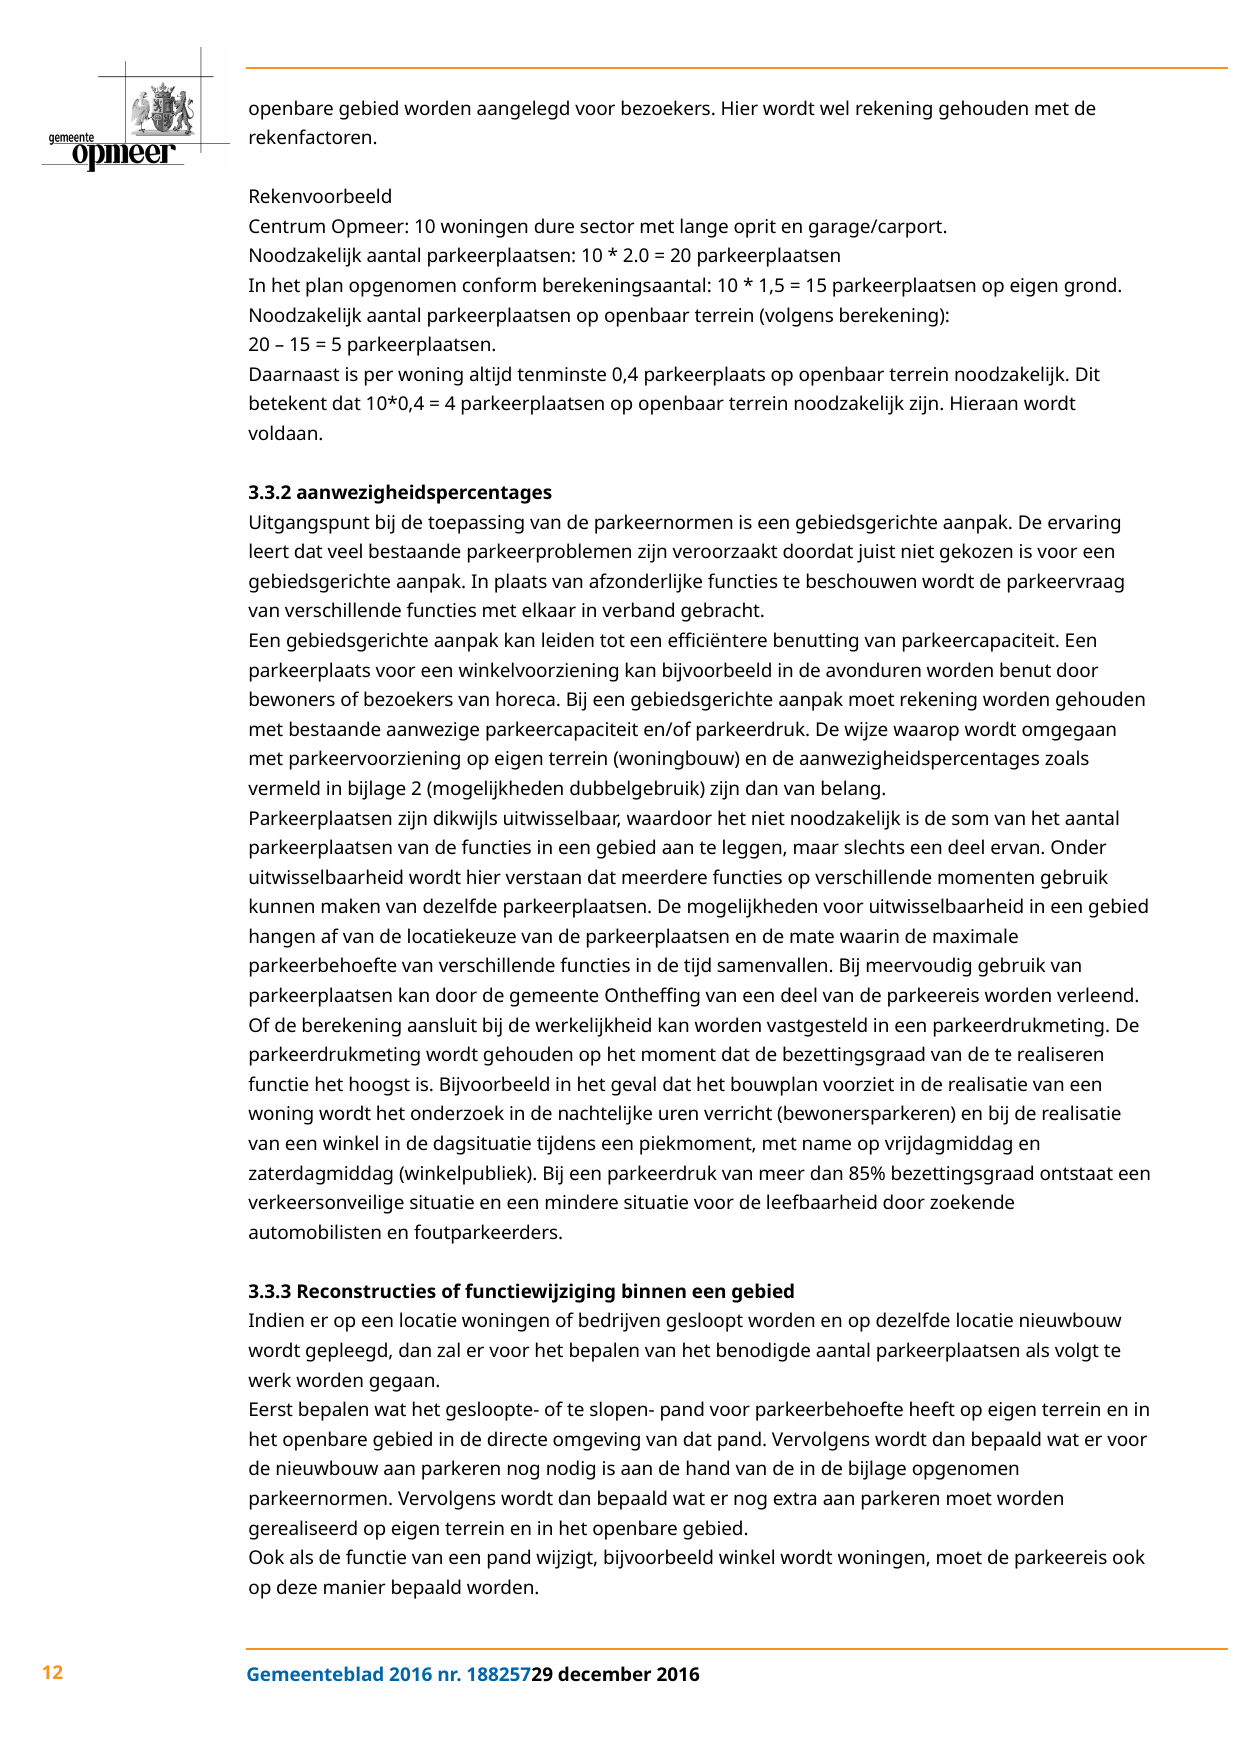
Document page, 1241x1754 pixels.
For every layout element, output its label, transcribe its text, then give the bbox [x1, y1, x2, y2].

text Indien er op een locatie woningen of bedrijven gesloopt worden en op dezelfde locatie nieuwbouw wordt gepleegd, dan zal er voor het bepalen van het benodigde aantal parkeerplaatsen als volgt te werk worden gegaan. [248, 1308, 1152, 1393]
text Parkeerplaatsen zijn dikwijls uitwisselbaar, waardoor het niet noodzakelijk is de som van het aantal parkeerplaatsen van de functies in een gebied aan te leggen, maar slechts een deel ervan. Onder uitwisselbaarheid wordt hier verstaan dat meerdere functies op verschillende momenten gebruik kunnen maken van dezelfde parkeerplaatsen. De mogelijkheden voor uitwisselbaarheid in een gebied hangen af van de locatiekeuze van de parkeerplaatsen en de mate waarin de maximale parkeerbehoefte van verschillende functies in de tijd samenvallen. Bij meervoudig gebruik van parkeerplaatsen kan door de gemeente Ontheffing van een deel van de parkeereis worden verleend. Of de berekening aansluit bij de werkelijkheid kan worden vastgesteld in een parkeerdrukmeting. De parkeerdrukmeting wordt gehouden op het moment dat de bezettingsgraad van de te realiseren functie het hoogst is. Bijvoorbeeld in het geval dat het bouwplan voorziet in de realisatie van een woning wordt het onderzoek in de nachtelijke uren verricht (bewonersparkeren) en bij de realisatie van een winkel in de dagsituatie tijdens een piekmoment, met name op vrijdagmiddag en zaterdagmiddag (winkelpubliek). Bij een parkeerdruk van meer dan 85% bezettingsgraad ontstaat een verkeersonveilige situatie en een mindere situatie voor de leefbaarheid door zoekende automobilisten en foutparkeerders. [248, 805, 1152, 1245]
text openbare gebied worden aangelegd voor bezoekers. Hier wordt wel rekening gehouden met de rekenfactoren. [248, 95, 1152, 150]
text 20 – 15 = 5 parkeerplaatsen. [248, 331, 1152, 357]
picture [41, 47, 231, 172]
text Noodzakelijk aantal parkeerplaatsen: 10 * 2.0 = 20 parkeerplaatsen [248, 243, 1152, 268]
text 3.3.3 Reconstructies of functiewijziging binnen een gebied [248, 1278, 1152, 1304]
text In het plan opgenomen conform berekeningsaantal: 10 * 1,5 = 15 parkeerplaatsen op eigen grond. Noodzakelijk aantal parkeerplaatsen op openbaar terrein (volgens berekening): [248, 272, 1152, 328]
text Eerst bepalen wat het gesloopte- of te slopen- pand voor parkeerbehoefte heeft op eigen terrein en in het openbare gebied in de directe omgeving van dat pand. Vervolgens wordt dan bepaald wat er voor de nieuwbouw aan parkeren nog nodig is aan de hand van de in de bijlage opgenomen parkeernormen. Vervolgens wordt dan bepaald wat er nog extra aan parkeren moet worden gerealiseerd op eigen terrein en in het openbare gebied. [248, 1396, 1152, 1541]
text 3.3.2 aanwezigheidspercentages [248, 479, 1152, 505]
text Rekenvoorbeeld [248, 183, 1152, 209]
text Ook als de functie van een pand wijzigt, bijvoorbeeld winkel wordt woningen, moet de parkeereis ook op deze manier bepaald worden. [248, 1544, 1152, 1600]
text Daarnaast is per woning altijd tenminste 0,4 parkeerplaats op openbaar terrein noodzakelijk. Dit betekent dat 10*0,4 = 4 parkeerplaatsen op openbaar terrein noodzakelijk zijn. Hieraan wordt voldaan. [248, 361, 1152, 446]
text Een gebiedsgerichte aanpak kan leiden tot een efficiëntere benutting van parkeercapaciteit. Een parkeerplaats voor een winkelvoorziening kan bijvoorbeeld in de avonduren worden benut door bewoners of bezoekers van horeca. Bij een gebiedsgerichte aanpak moet rekening worden gehouden met bestaande aanwezige parkeercapaciteit en/of parkeerdruk. De wijze waarop wordt omgegaan met parkeervoorziening op eigen terrein (woningbouw) en de aanwezigheidspercentages zoals vermeld in bijlage 2 (mogelijkheden dubbelgebruik) zijn dan van belang. [248, 627, 1152, 801]
text Uitgangspunt bij de toepassing van de parkeernormen is een gebiedsgerichte aanpak. De ervaring leert dat veel bestaande parkeerproblemen zijn veroorzaakt doordat juist niet gekozen is voor een gebiedsgerichte aanpak. In plaats van afzonderlijke functies te beschouwen wordt de parkeervraag van verschillende functies met elkaar in verband gebracht. [248, 509, 1152, 623]
text Centrum Opmeer: 10 woningen dure sector met lange oprit en garage/carport. [248, 213, 1152, 239]
